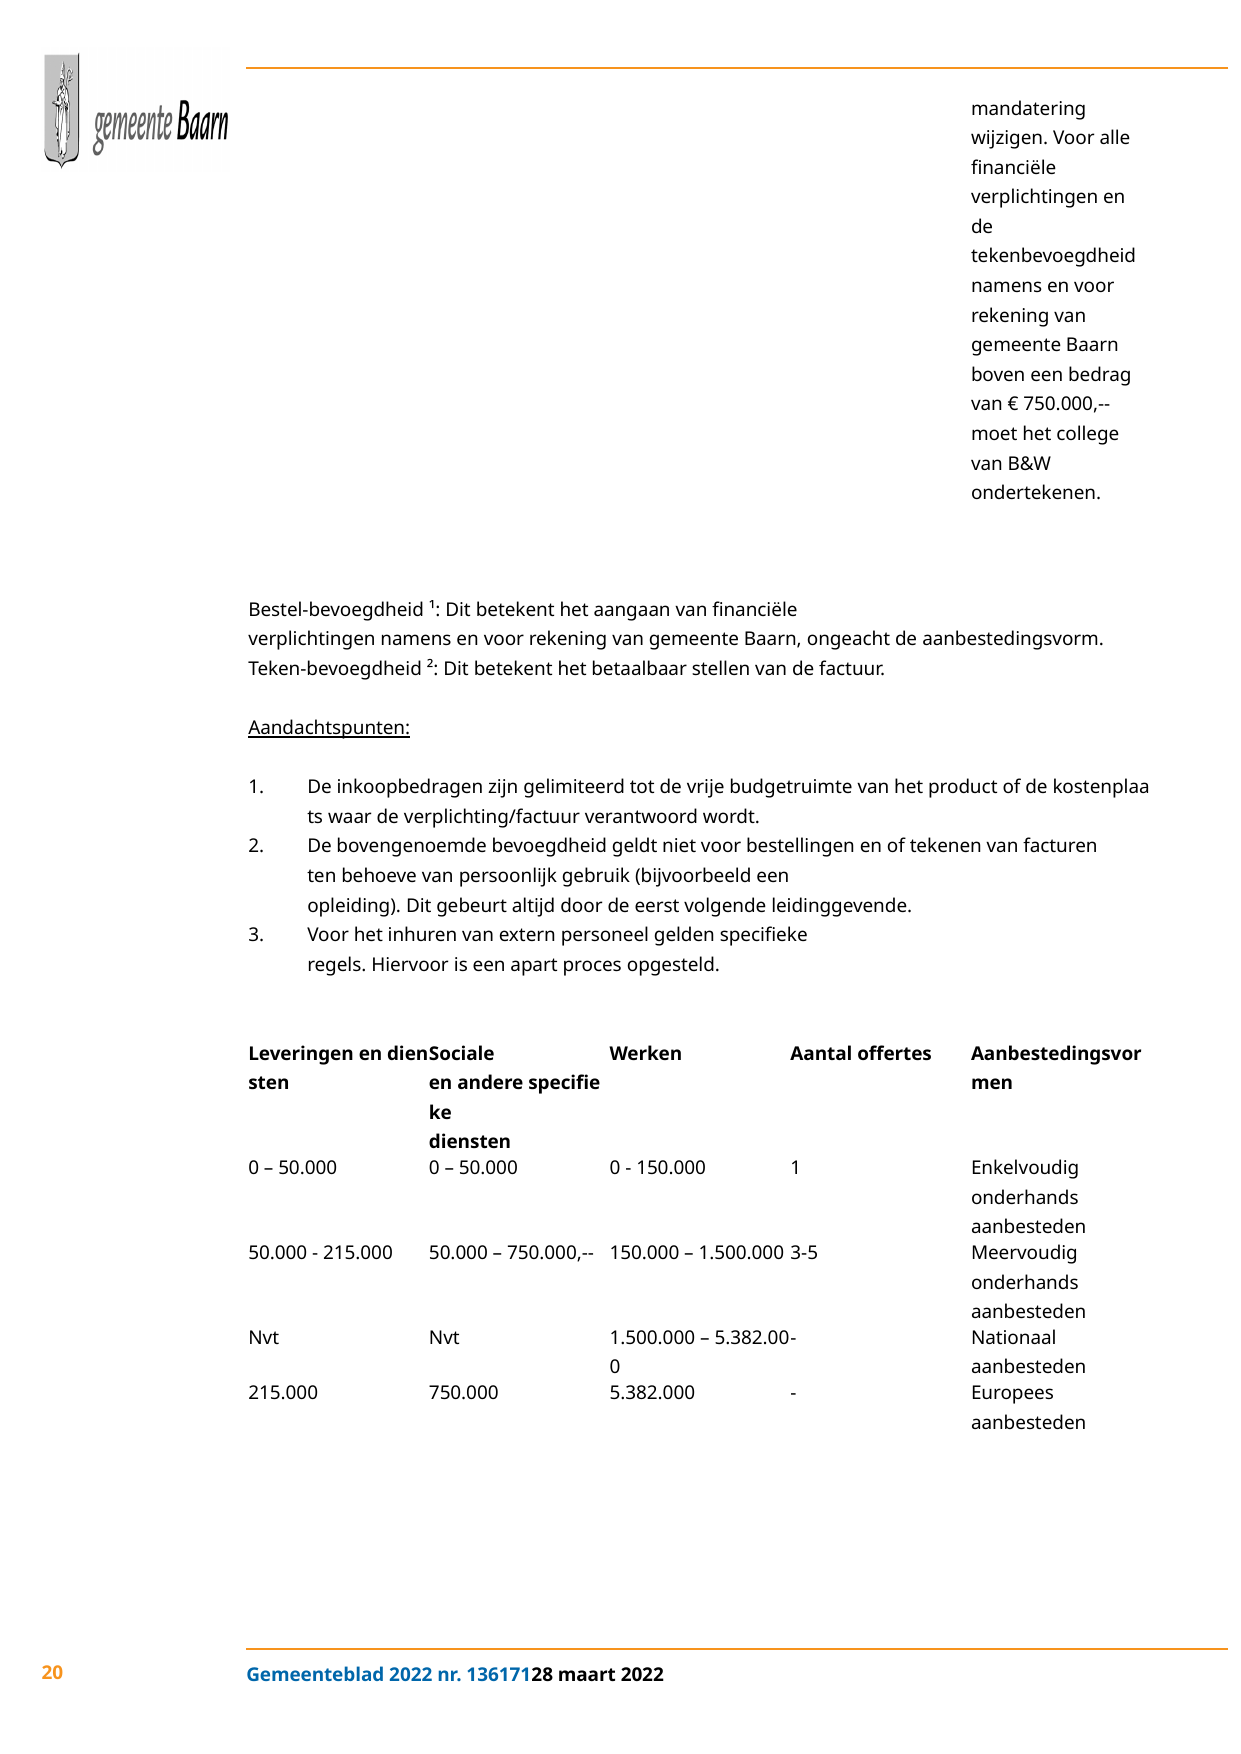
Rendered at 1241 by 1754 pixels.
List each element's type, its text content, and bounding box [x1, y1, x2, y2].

table_header Sociale en andere specifieke diensten [429, 1040, 609, 1154]
table_cell 5.382.000 [609, 1380, 790, 1435]
table_header Leveringen en diensten [248, 1040, 429, 1154]
table_header [248, 538, 1152, 563]
table_cell mandatering wijzigen. Voor alle financiële verplichtingen en de tekenbevoegdheid namens en voor rekening van gemeente Baarn boven een bedrag van € 750.000,-- moet het college van B&W ondertekenen. [971, 95, 1152, 505]
table_cell [790, 95, 971, 505]
table_cell 50.000 - 215.000 [248, 1239, 429, 1324]
table_cell 0 – 50.000 [429, 1154, 609, 1239]
table_header Aantal offertes [790, 1040, 971, 1154]
table_cell 3-5 [790, 1239, 971, 1324]
table_cell 0 - 150.000 [609, 1154, 790, 1239]
table_cell [429, 95, 609, 505]
table_cell Nvt [429, 1324, 609, 1379]
table_cell Enkelvoudig onderhands aanbesteden [971, 1154, 1152, 1239]
table_cell Meervoudig onderhands aanbesteden [971, 1239, 1152, 1324]
table_cell 1 [790, 1154, 971, 1239]
list De bovengenoemde bevoegdheid geldt niet voor bestellingen en of tekenen van facturen ten behoeve van persoonlijk gebruik (bijvoorbeeld een opleiding). Dit gebeurt altijd door de eerst volgende leidinggevende. [248, 833, 1152, 918]
table_cell 750.000 [429, 1380, 609, 1435]
text Bestel-bevoegdheid ¹: Dit betekent het aangaan van financiële verplichtingen namens en voor rekening van gemeente Baarn, ongeacht de aanbestedingsvorm. [248, 596, 1152, 651]
table_cell 150.000 – 1.500.000 [609, 1239, 790, 1324]
table_header [248, 509, 1152, 534]
table_cell 0 – 50.000 [248, 1154, 429, 1239]
table_cell - [790, 1380, 971, 1435]
table_cell Nvt [248, 1324, 429, 1379]
text Teken-bevoegdheid ²: Dit betekent het betaalbaar stellen van de factuur. [248, 655, 1152, 681]
table_header Aanbestedingsvormen [971, 1040, 1152, 1154]
table_cell 50.000 – 750.000,-- [429, 1239, 609, 1324]
list De inkoopbedragen zijn gelimiteerd tot de vrije budgetruimte van het product of de kostenplaats waar de verplichting/factuur verantwoord wordt. [248, 773, 1152, 829]
text Aandachtspunten: [248, 714, 1152, 740]
table_cell Europees aanbesteden [971, 1380, 1152, 1435]
table_cell [609, 95, 790, 505]
list Voor het inhuren van extern personeel gelden specifieke regels. Hiervoor is een apart proces opgesteld. [248, 921, 1152, 977]
table_cell 1.500.000 – 5.382.000 [609, 1324, 790, 1379]
picture [41, 47, 231, 172]
table_cell [248, 95, 429, 505]
table_header Werken [609, 1040, 790, 1154]
table_cell 215.000 [248, 1380, 429, 1435]
table_cell - [790, 1324, 971, 1379]
table_cell Nationaal aanbesteden [971, 1324, 1152, 1379]
